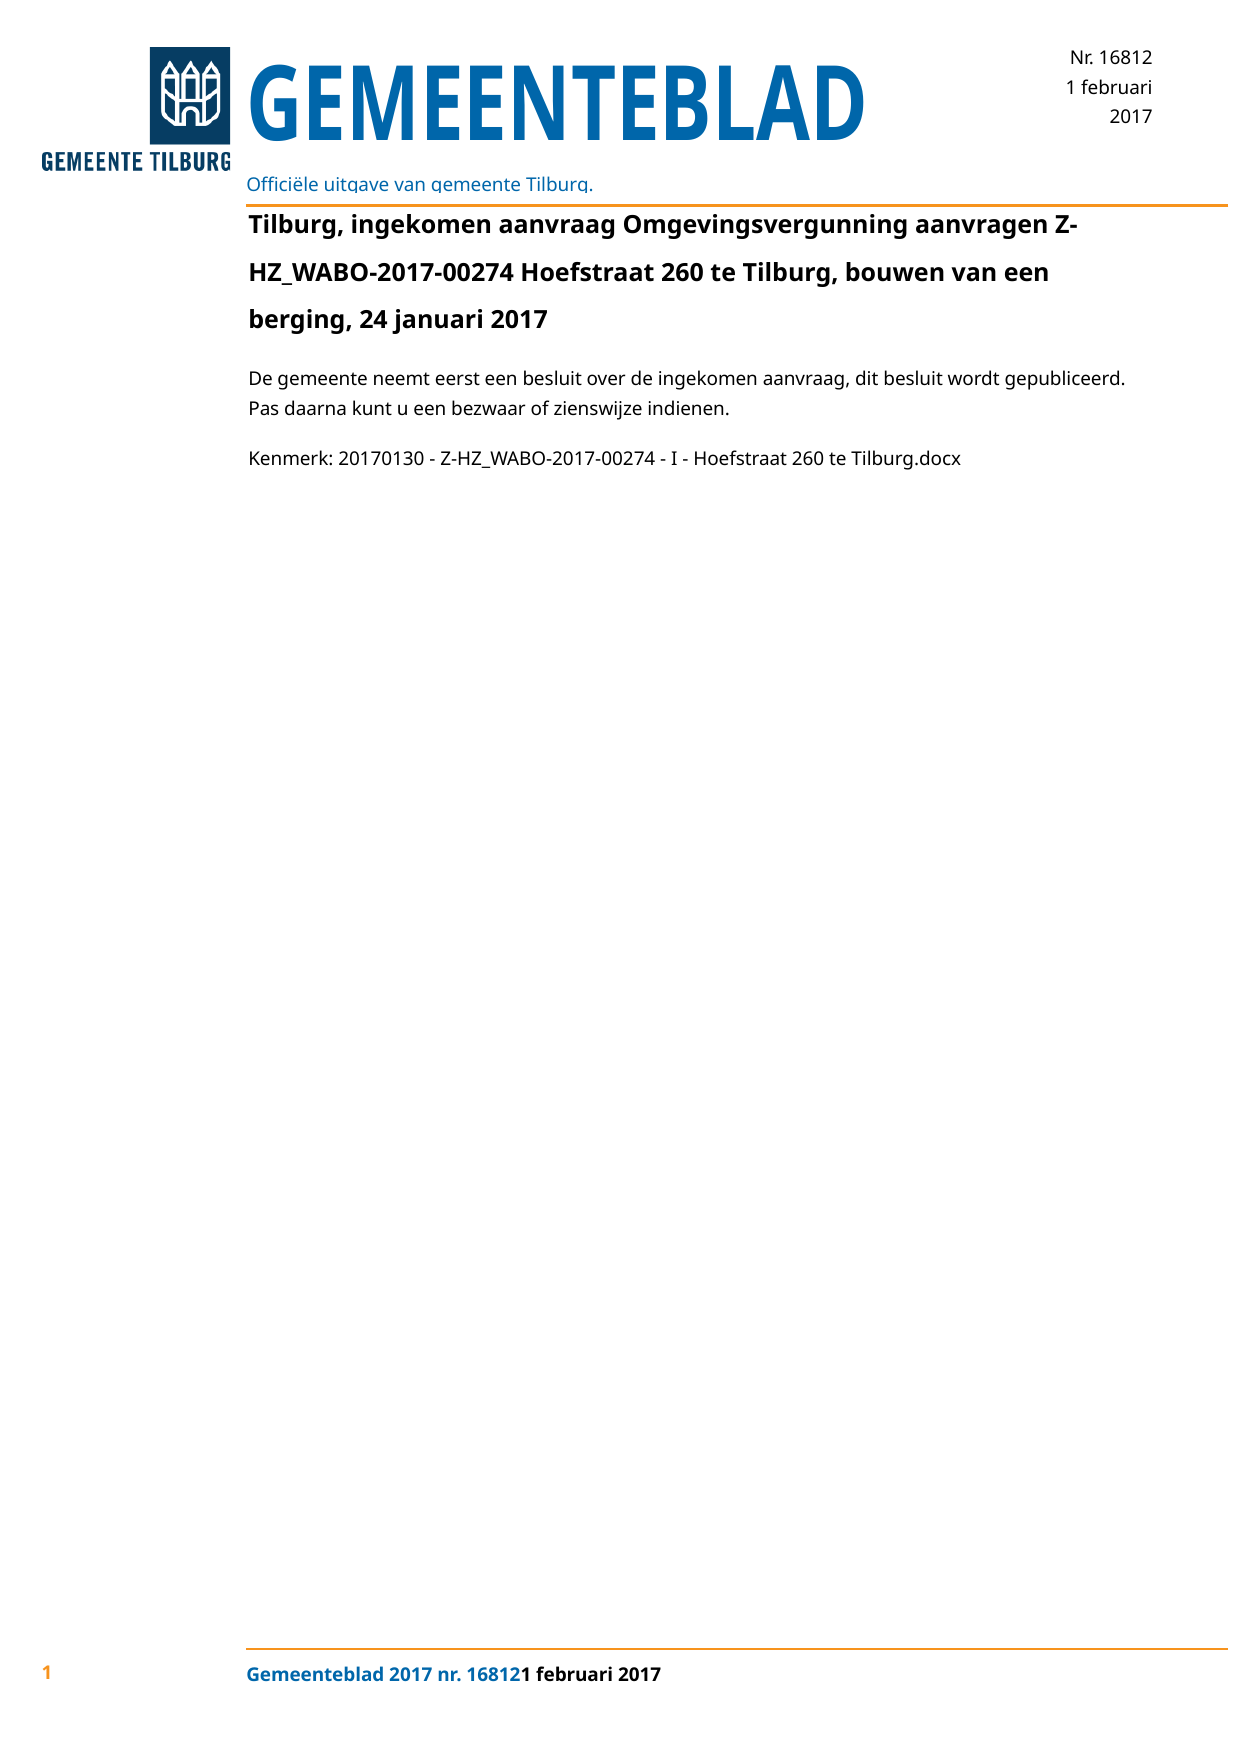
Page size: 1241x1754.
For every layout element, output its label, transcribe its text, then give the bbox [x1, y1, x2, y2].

text De gemeente neemt eerst een besluit over de ingekomen aanvraag, dit besluit wordt gepubliceerd. Pas daarna kunt u een bezwaar of zienswijze indienen. [248, 366, 1152, 421]
text Tilburg, ingekomen aanvraag Omgevingsvergunning aanvragen Z-HZ_WABO-2017-00274 Hoefstraat 260 te Tilburg, bouwen van een berging, 24 januari 2017 [248, 207, 1152, 336]
text Kenmerk: 20170130 - Z-HZ_WABO-2017-00274 - I - Hoefstraat 260 te Tilburg.docx [248, 446, 1152, 471]
picture [41, 47, 231, 172]
